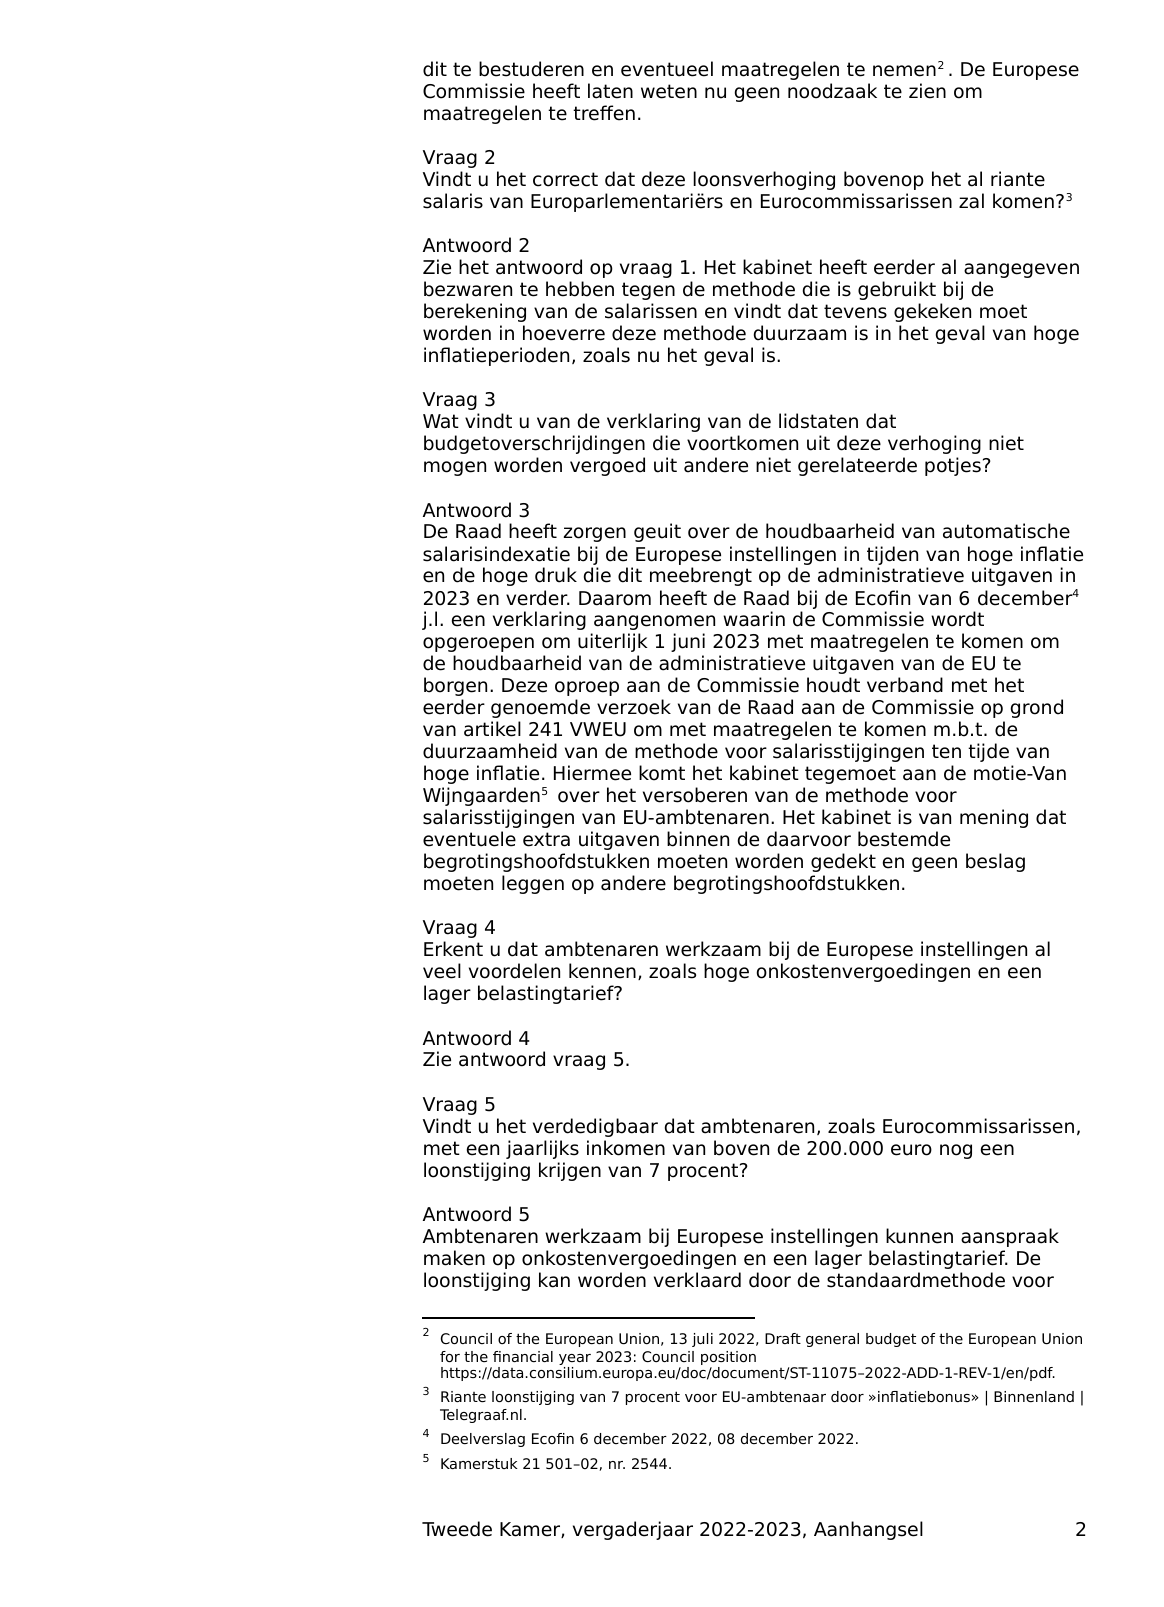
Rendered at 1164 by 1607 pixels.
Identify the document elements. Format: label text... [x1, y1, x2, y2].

text Vraag 5 [422, 1093, 1087, 1116]
text Wat vindt u van de verklaring van de lidstaten dat budgetoverschrijdingen die voortkomen uit deze verhoging niet mogen worden vergoed uit andere niet gerelateerde potjes? [422, 411, 1087, 477]
text Riante loonstijging van 7 procent voor EU-ambtenaar door »inflatiebonus» | Binnenland | Telegraaf.nl. [422, 1385, 1087, 1424]
text Vraag 3 [422, 389, 1087, 411]
text Antwoord 5 [422, 1204, 1087, 1226]
text Vindt u het correct dat deze loonsverhoging bovenop het al riante salaris van Europarlementariërs en Eurocommissarissen zal komen? [422, 169, 1087, 213]
text De Raad heeft zorgen geuit over de houdbaarheid van automatische salarisindexatie bij de Europese instellingen in tijden van hoge inflatie en de hoge druk die dit meebrengt op de administratieve uitgaven in 2023 en verder. Daarom heeft de Raad bij de Ecofin van 6 december j.l. een verklaring aangenomen waarin de Commissie wordt opgeroepen om uiterlijk 1 juni 2023 met maatregelen te komen om de houdbaarheid van de administratieve uitgaven van de EU te borgen. Deze oproep aan de Commissie houdt verband met het eerder genoemde verzoek van de Raad aan de Commissie op grond van artikel 241 VWEU om met maatregelen te komen m.b.t. de duurzaamheid van de methode voor salarisstijgingen ten tijde van hoge inflatie. Hiermee komt het kabinet tegemoet aan de motie-Van Wijngaarden over het versoberen van de methode voor salarisstijgingen van EU-ambtenaren. Het kabinet is van mening dat eventuele extra uitgaven binnen de daarvoor bestemde begrotingshoofdstukken moeten worden gedekt en geen beslag moeten leggen op andere begrotingshoofdstukken. [422, 521, 1087, 895]
text Vindt u het verdedigbaar dat ambtenaren, zoals Eurocommissarissen, met een jaarlijks inkomen van boven de 200.000 euro nog een loonstijging krijgen van 7 procent? [422, 1116, 1087, 1181]
text Erkent u dat ambtenaren werkzaam bij de Europese instellingen al veel voordelen kennen, zoals hoge onkostenvergoedingen en een lager belastingtarief? [422, 939, 1087, 1005]
text Kamerstuk 21 501–02, nr. 2544. [422, 1452, 1087, 1474]
text Vraag 4 [422, 917, 1087, 939]
text Council of the European Union, 13 juli 2022, Draft general budget of the European Union for the financial year 2023: Council position https://data.consilium.europa.eu/doc/document/ST-11075–2022-ADD-1-REV-1/en/pdf. [422, 1327, 1087, 1382]
text Zie antwoord vraag 5. [422, 1049, 1087, 1071]
text Ambtenaren werkzaam bij Europese instellingen kunnen aanspraak maken op onkostenvergoedingen en een lager belastingtarief. De loonstijging kan worden verklaard door de standaardmethode voor [422, 1226, 1087, 1292]
text Zie het antwoord op vraag 1. Het kabinet heeft eerder al aangegeven bezwaren te hebben tegen de methode die is gebruikt bij de berekening van de salarissen en vindt dat tevens gekeken moet worden in hoeverre deze methode duurzaam is in het geval van hoge inflatieperioden, zoals nu het geval is. [422, 257, 1087, 367]
text dit te bestuderen en eventueel maatregelen te nemen. De Europese Commissie heeft laten weten nu geen noodzaak te zien om maatregelen te treffen. [422, 59, 1087, 125]
text Antwoord 2 [422, 235, 1087, 257]
text Deelverslag Ecofin 6 december 2022, 08 december 2022. [422, 1427, 1087, 1449]
text Antwoord 4 [422, 1027, 1087, 1049]
text Vraag 2 [422, 147, 1087, 169]
text Antwoord 3 [422, 499, 1087, 521]
